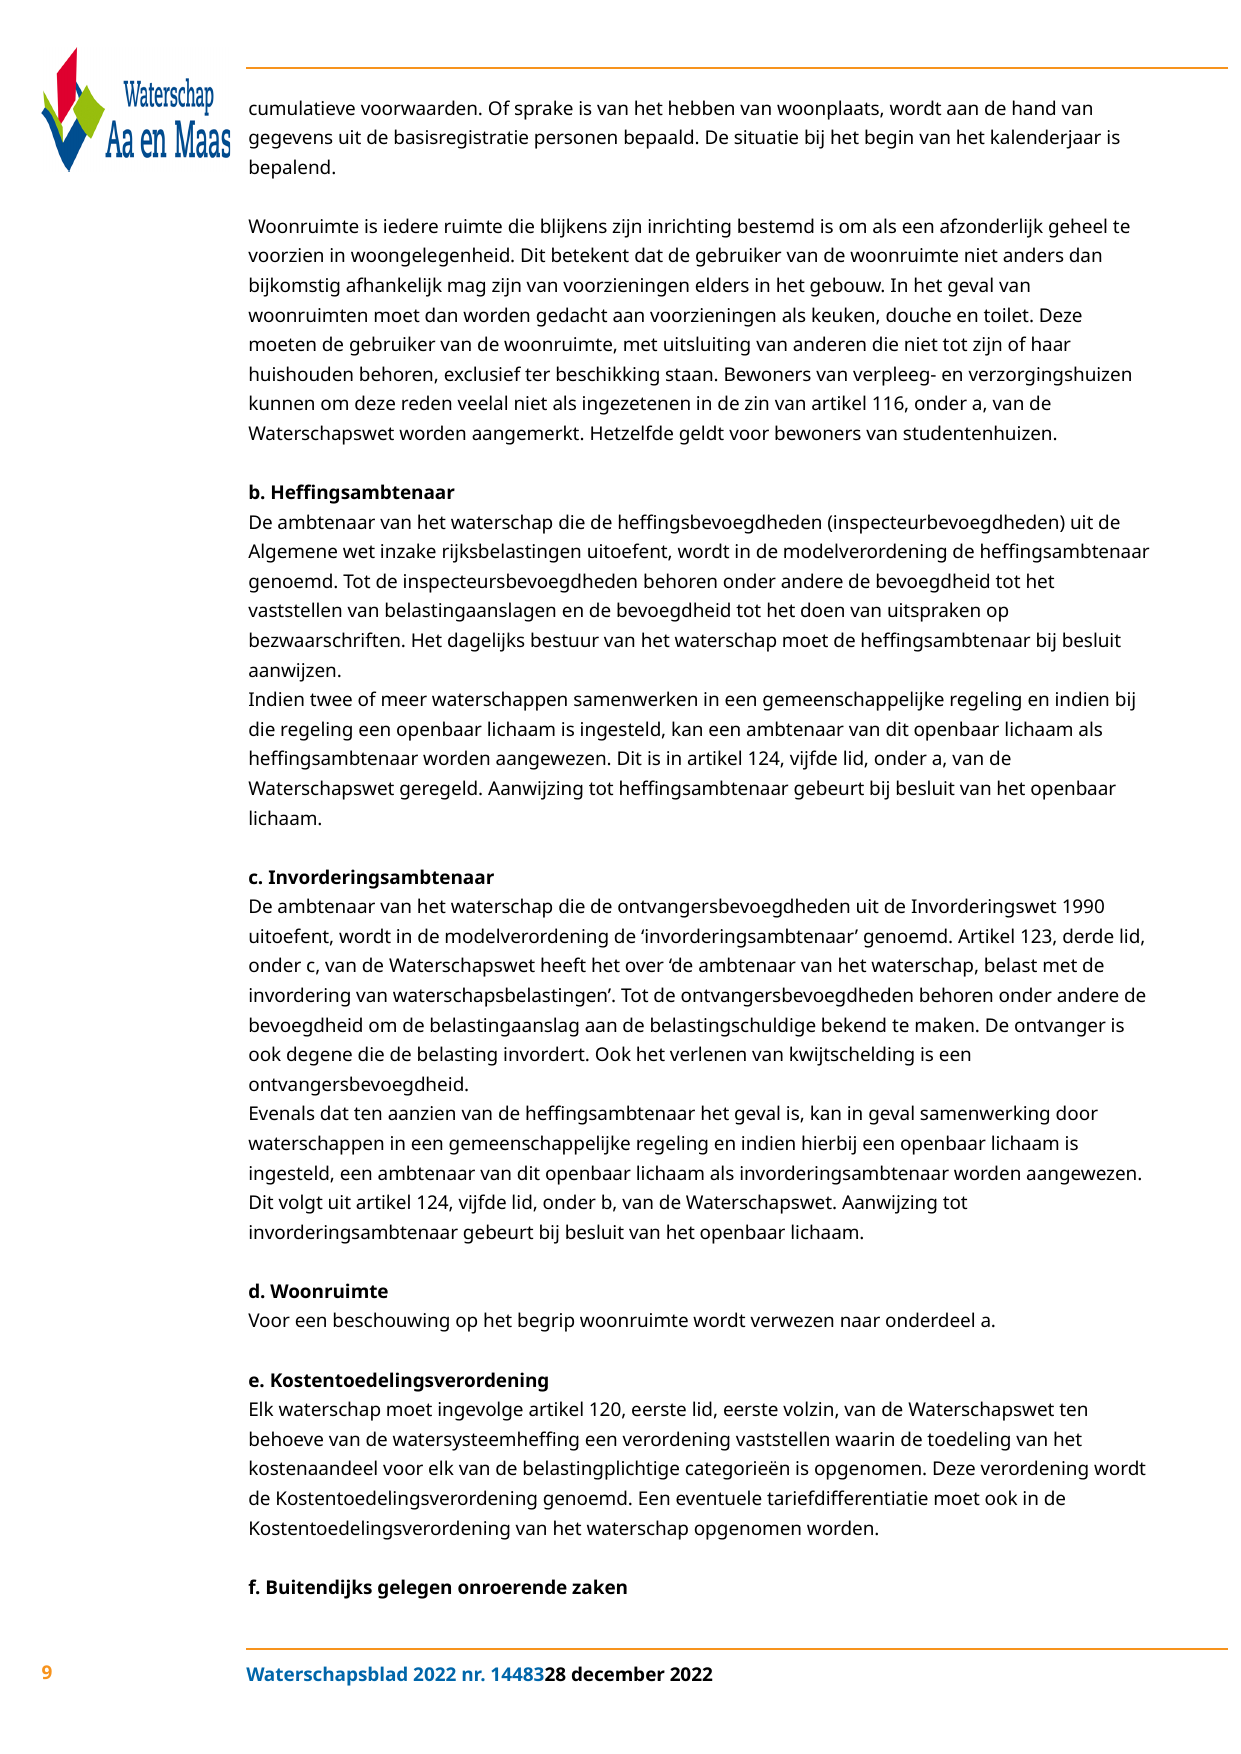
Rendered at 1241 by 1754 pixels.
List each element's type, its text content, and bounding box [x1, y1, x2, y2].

text cumulatieve voorwaarden. Of sprake is van het hebben van woonplaats, wordt aan de hand van gegevens uit de basisregistratie personen bepaald. De situatie bij het begin van het kalenderjaar is bepalend. [248, 95, 1152, 180]
text Evenals dat ten aanzien van de heffingsambtenaar het geval is, kan in geval samenwerking door waterschappen in een gemeenschappelijke regeling en indien hierbij een openbaar lichaam is ingesteld, een ambtenaar van dit openbaar lichaam als invorderingsambtenaar worden aangewezen. Dit volgt uit artikel 124, vijfde lid, onder b, van de Waterschapswet. Aanwijzing tot invorderingsambtenaar gebeurt bij besluit van het openbaar lichaam. [248, 1101, 1152, 1245]
text d. Woonruimte [248, 1278, 1152, 1304]
picture [41, 47, 231, 172]
text e. Kostentoedelingsverordening [248, 1367, 1152, 1393]
text Woonruimte is iedere ruimte die blijkens zijn inrichting bestemd is om als een afzonderlijk geheel te voorzien in woongelegenheid. Dit betekent dat de gebruiker van de woonruimte niet anders dan bijkomstig afhankelijk mag zijn van voorzieningen elders in het gebouw. In het geval van woonruimten moet dan worden gedacht aan voorzieningen als keuken, douche en toilet. Deze moeten de gebruiker van de woonruimte, met uitsluiting van anderen die niet tot zijn of haar huishouden behoren, exclusief ter beschikking staan. Bewoners van verpleeg- en verzorgingshuizen kunnen om deze reden veelal niet als ingezetenen in de zin van artikel 116, onder a, van de Waterschapswet worden aangemerkt. Hetzelfde geldt voor bewoners van studentenhuizen. [248, 213, 1152, 446]
text Elk waterschap moet ingevolge artikel 120, eerste lid, eerste volzin, van de Waterschapswet ten behoeve van de watersysteemheffing een verordening vaststellen waarin de toedeling van het kostenaandeel voor elk van de belastingplichtige categorieën is opgenomen. Deze verordening wordt de Kostentoedelingsverordening genoemd. Een eventuele tariefdifferentiatie moet ook in de Kostentoedelingsverordening van het waterschap opgenomen worden. [248, 1396, 1152, 1541]
text De ambtenaar van het waterschap die de heffingsbevoegdheden (inspecteurbevoegdheden) uit de Algemene wet inzake rijksbelastingen uitoefent, wordt in de modelverordening de heffingsambtenaar genoemd. Tot de inspecteursbevoegdheden behoren onder andere de bevoegdheid tot het vaststellen van belastingaanslagen en de bevoegdheid tot het doen van uitspraken op bezwaarschriften. Het dagelijks bestuur van het waterschap moet de heffingsambtenaar bij besluit aanwijzen. [248, 509, 1152, 683]
text Indien twee of meer waterschappen samenwerken in een gemeenschappelijke regeling en indien bij die regeling een openbaar lichaam is ingesteld, kan een ambtenaar van dit openbaar lichaam als heffingsambtenaar worden aangewezen. Dit is in artikel 124, vijfde lid, onder a, van de Waterschapswet geregeld. Aanwijzing tot heffingsambtenaar gebeurt bij besluit van het openbaar lichaam. [248, 686, 1152, 831]
text Voor een beschouwing op het begrip woonruimte wordt verwezen naar onderdeel a. [248, 1308, 1152, 1333]
text c. Invorderingsambtenaar [248, 864, 1152, 890]
text De ambtenaar van het waterschap die de ontvangersbevoegdheden uit de Invorderingswet 1990 uitoefent, wordt in de modelverordening de ‘invorderingsambtenaar’ genoemd. Artikel 123, derde lid, onder c, van de Waterschapswet heeft het over ‘de ambtenaar van het waterschap, belast met de invordering van waterschapsbelastingen’. Tot de ontvangersbevoegdheden behoren onder andere de bevoegdheid om de belastingaanslag aan de belastingschuldige bekend te maken. De ontvanger is ook degene die de belasting invordert. Ook het verlenen van kwijtschelding is een ontvangersbevoegdheid. [248, 893, 1152, 1097]
text f. Buitendijks gelegen onroerende zaken [248, 1574, 1152, 1600]
text b. Heffingsambtenaar [248, 479, 1152, 505]
